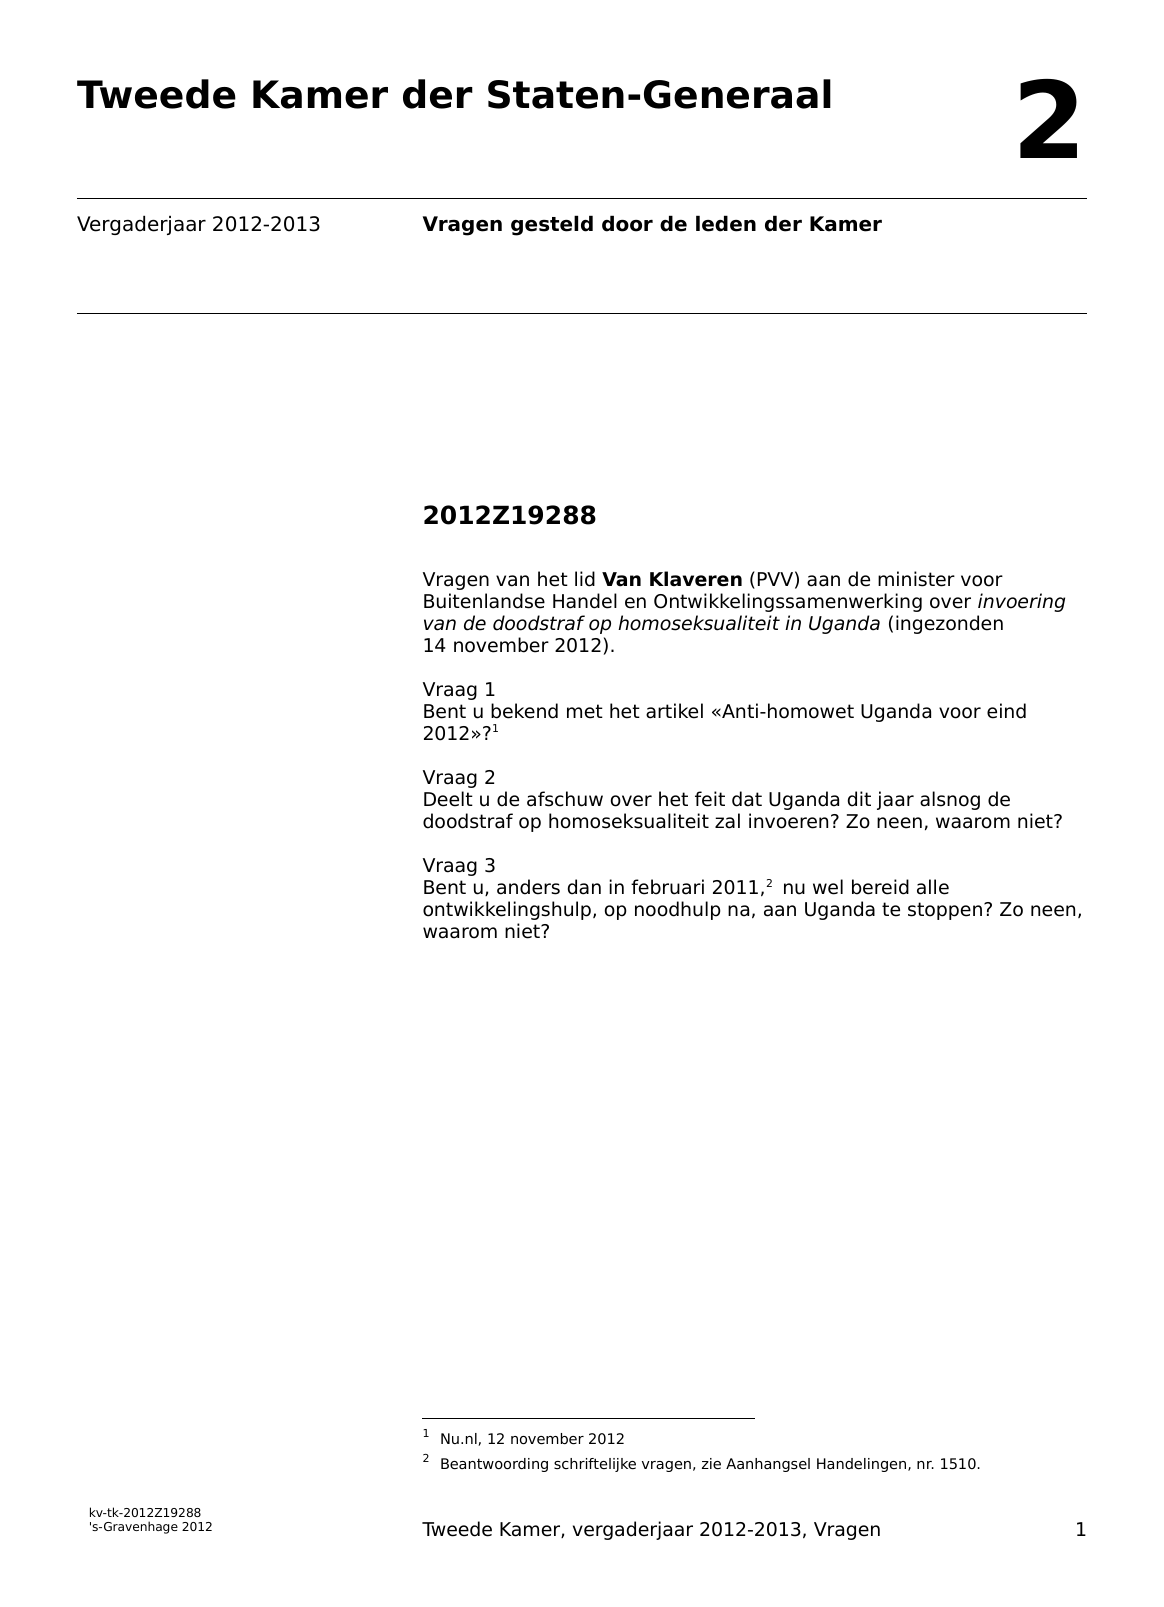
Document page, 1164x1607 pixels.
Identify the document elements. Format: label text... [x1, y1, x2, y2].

text kv-tk-2012Z19288 [88, 1506, 323, 1520]
text Deelt u de afschuw over het feit dat Uganda dit jaar alsnog de doodstraf op homoseksualiteit zal invoeren? Zo neen, waarom niet? [422, 789, 1087, 833]
text Beantwoording schriftelijke vragen, zie Aanhangsel Handelingen, nr. 1510. [422, 1452, 1087, 1474]
text Bent u, anders dan in februari 2011, nu wel bereid alle ontwikkelingshulp, op noodhulp na, aan Uganda te stoppen? Zo neen, waarom niet? [422, 877, 1087, 943]
table_cell Vergaderjaar 2012-2013 [77, 199, 422, 313]
text Vragen van het lid Van Klaveren (PVV) aan de minister voor Buitenlandse Handel en Ontwikkelingssamenwerking over invoering van de doodstraf op homoseksualiteit in Uganda (ingezonden 14 november 2012). [422, 569, 1087, 657]
text Bent u bekend met het artikel «Anti-homowet Uganda voor eind 2012»? [422, 701, 1087, 745]
text Vraag 1 [422, 679, 1087, 701]
text 's-Gravenhage 2012 [88, 1520, 323, 1534]
text Vraag 2 [422, 767, 1087, 789]
table_header Tweede Kamer der Staten-Generaal [77, 59, 886, 198]
text 2012Z19288 [422, 501, 1087, 531]
text Nu.nl, 12 november 2012 [422, 1427, 1087, 1449]
table_cell Vragen gesteld door de leden der Kamer [422, 199, 1087, 313]
table_header 2 [886, 59, 1087, 198]
text Vraag 3 [422, 855, 1087, 877]
